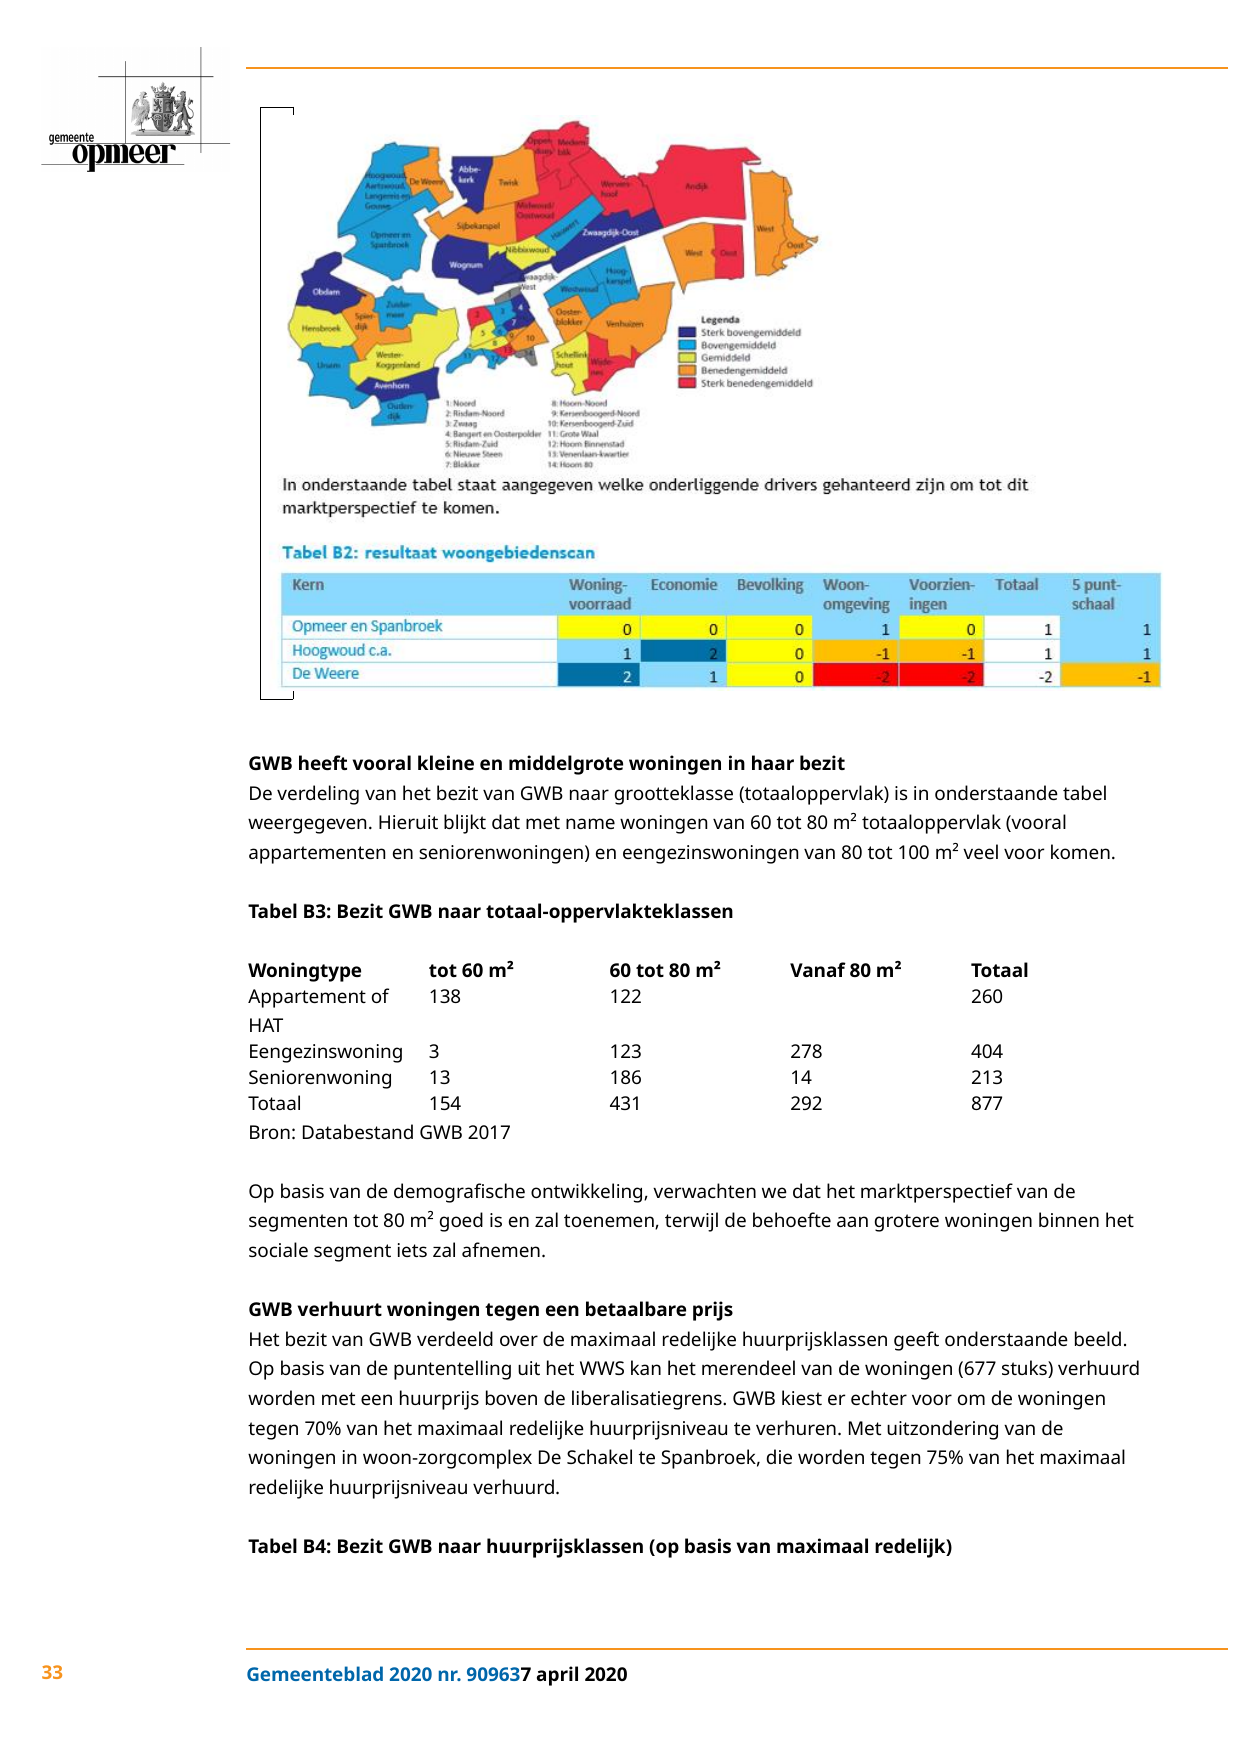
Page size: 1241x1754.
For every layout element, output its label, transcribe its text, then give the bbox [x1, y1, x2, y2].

table_cell 122 [609, 983, 790, 1038]
table_cell 13 [429, 1064, 609, 1090]
table_header tot 60 m² [429, 958, 609, 983]
table_cell 186 [609, 1064, 790, 1090]
text De verdeling van het bezit van GWB naar grootteklasse (totaaloppervlak) is in onderstaande tabel weergegeven. Hieruit blijkt dat met name woningen van 60 tot 80 m² totaaloppervlak (vooral appartementen en seniorenwoningen) en eengezinswoningen van 80 tot 100 m² veel voor komen. [248, 780, 1152, 865]
table_header 60 tot 80 m² [609, 958, 790, 983]
table_cell [790, 983, 971, 1038]
table_cell 14 [790, 1064, 971, 1090]
table_cell 431 [609, 1090, 790, 1116]
table_cell 260 [971, 983, 1152, 1038]
table_cell Seniorenwoning [248, 1064, 429, 1090]
text Tabel B4: Bezit GWB naar huurprijsklassen (op basis van maximaal redelijk) [248, 1533, 1152, 1559]
table_cell 138 [429, 983, 609, 1038]
table_header Woningtype [248, 958, 429, 983]
table_cell 278 [790, 1039, 971, 1064]
table_cell Totaal [248, 1090, 429, 1116]
table_header Vanaf 80 m² [790, 958, 971, 983]
text GWB heeft vooral kleine en middelgrote woningen in haar bezit [248, 750, 1152, 776]
table_cell 404 [971, 1039, 1152, 1064]
text GWB verhuurt woningen tegen een betaalbare prijs [248, 1296, 1152, 1322]
text Op basis van de demografische ontwikkeling, verwachten we dat het marktperspectief van de segmenten tot 80 m² goed is en zal toenemen, terwijl de behoefte aan grotere woningen binnen het sociale segment iets zal afnemen. [248, 1178, 1152, 1263]
text Tabel B3: Bezit GWB naar totaal-oppervlakteklassen [248, 898, 1152, 924]
text Bron: Databestand GWB 2017 [248, 1119, 1152, 1144]
table_cell 292 [790, 1090, 971, 1116]
table_cell 213 [971, 1064, 1152, 1090]
picture [268, 115, 1173, 691]
picture [41, 47, 231, 172]
table_cell 154 [429, 1090, 609, 1116]
table_header Totaal [971, 958, 1152, 983]
table_cell 3 [429, 1039, 609, 1064]
table_cell 123 [609, 1039, 790, 1064]
table_cell 877 [971, 1090, 1152, 1116]
text Het bezit van GWB verdeeld over de maximaal redelijke huurprijsklassen geeft onderstaande beeld. Op basis van de puntentelling uit het WWS kan het merendeel van de woningen (677 stuks) verhuurd worden met een huurprijs boven de liberalisatiegrens. GWB kiest er echter voor om de woningen tegen 70% van het maximaal redelijke huurprijsniveau te verhuren. Met uitzondering van de woningen in woon-zorgcomplex De Schakel te Spanbroek, die worden tegen 75% van het maximaal redelijke huurprijsniveau verhuurd. [248, 1326, 1152, 1499]
table_cell Appartement of HAT [248, 983, 429, 1038]
table_cell Eengezinswoning [248, 1039, 429, 1064]
